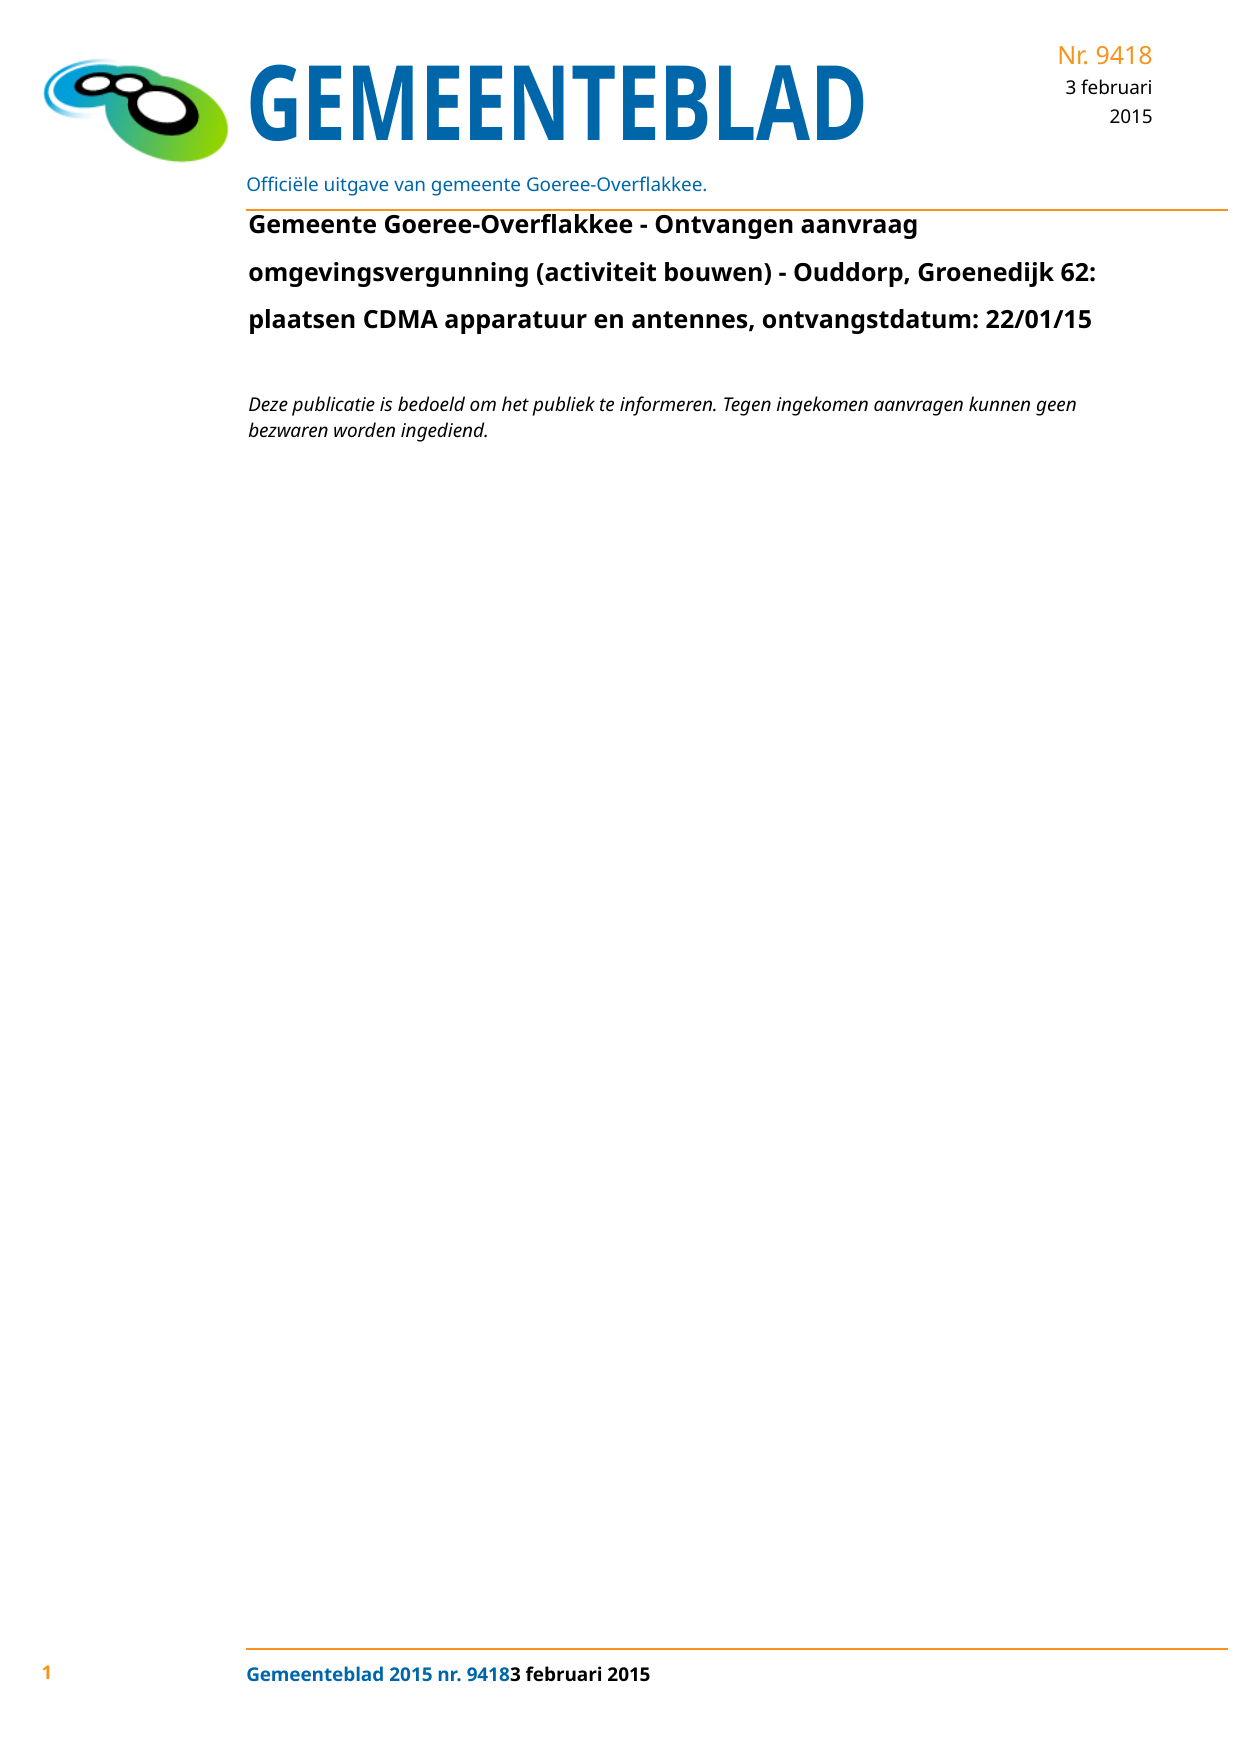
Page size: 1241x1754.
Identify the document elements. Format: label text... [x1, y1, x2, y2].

picture [41, 47, 231, 172]
text Deze publicatie is bedoeld om het publiek te informeren. Tegen ingekomen aanvragen kunnen geen bezwaren worden ingediend. [248, 391, 1152, 443]
text Gemeente Goeree-Overflakkee - Ontvangen aanvraag omgevingsvergunning (activiteit bouwen) - Ouddorp, Groenedijk 62: plaatsen CDMA apparatuur en antennes, ontvangstdatum: 22/01/15 [248, 211, 1152, 336]
